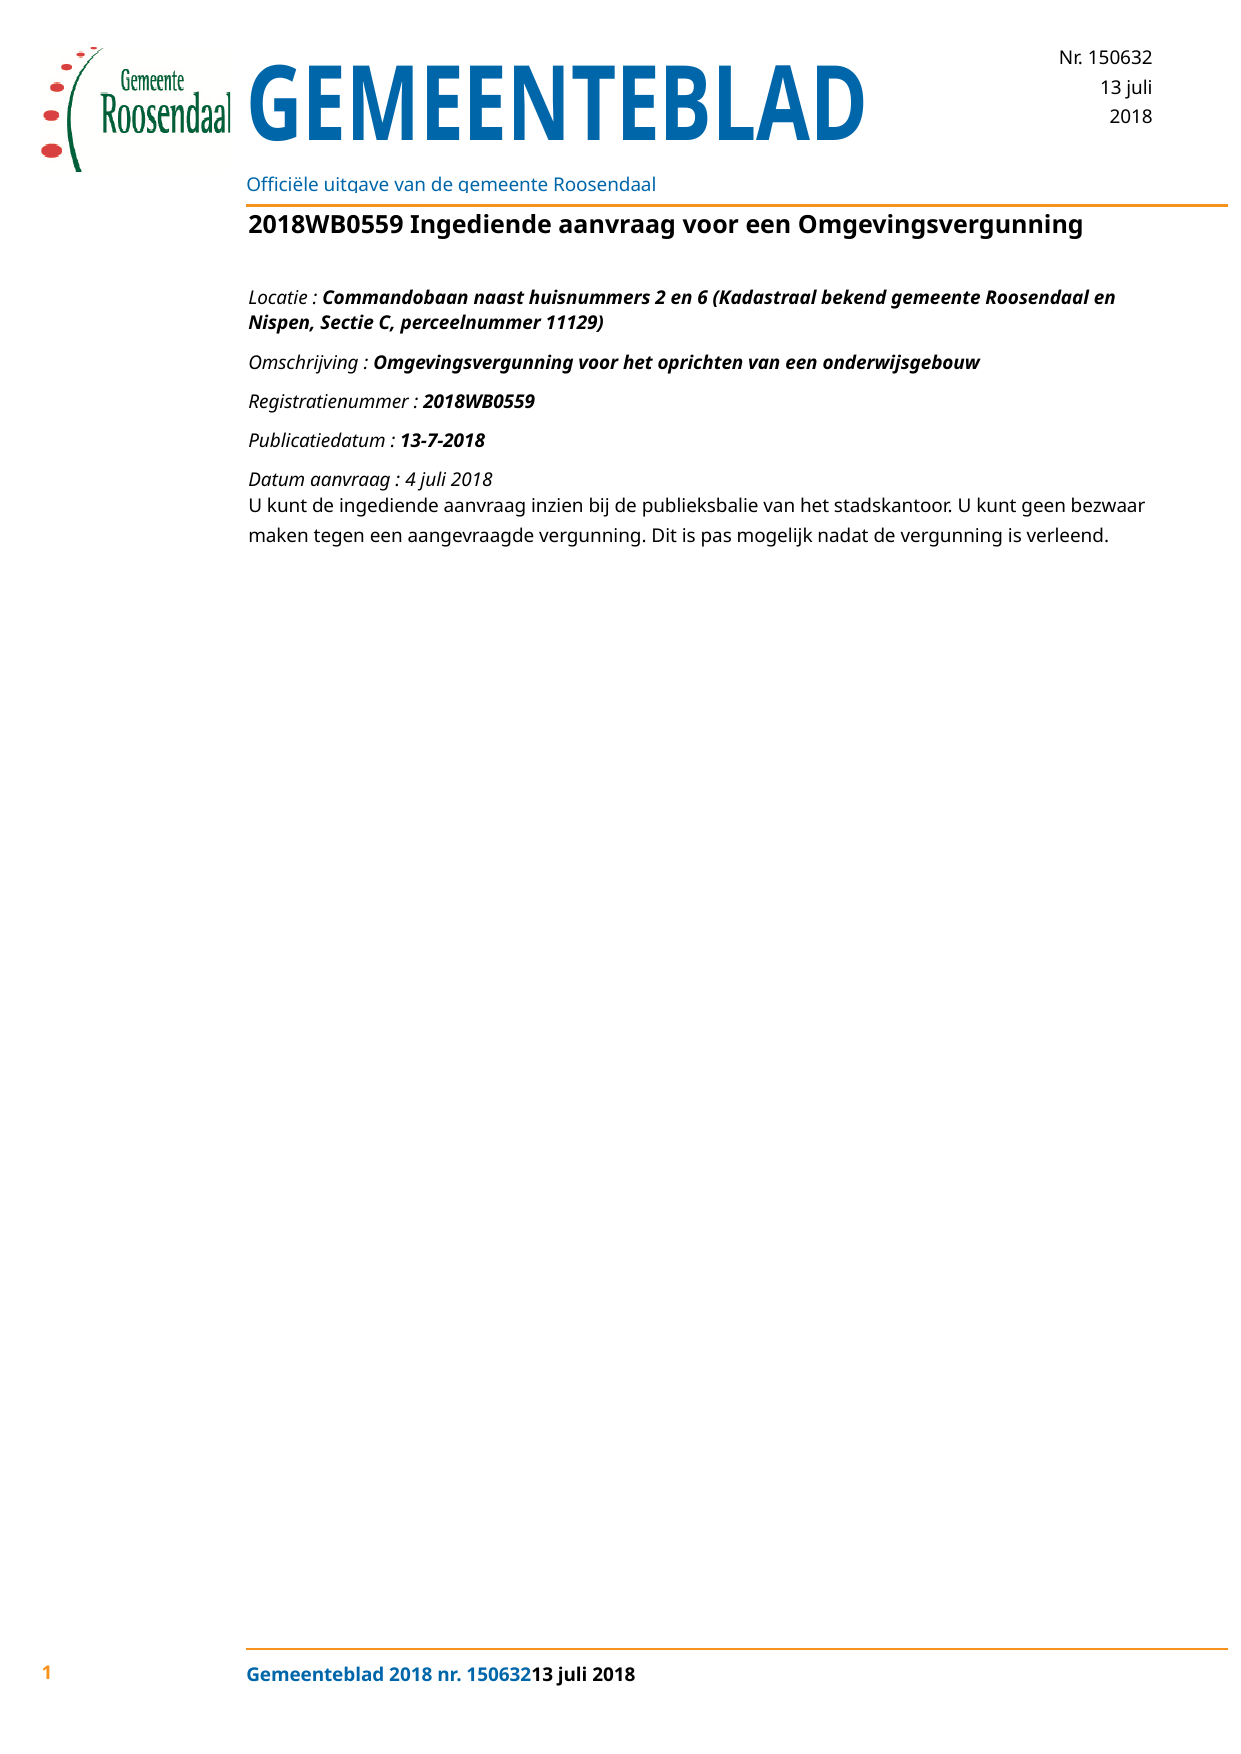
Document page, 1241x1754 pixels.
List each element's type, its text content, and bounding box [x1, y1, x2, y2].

text Publicatiedatum : 13-7-2018 [248, 427, 1152, 453]
text U kunt de ingediende aanvraag inzien bij de publieksbalie van het stadskantoor. U kunt geen bezwaar maken tegen een aangevraagde vergunning. Dit is pas mogelijk nadat de vergunning is verleend. [248, 492, 1152, 548]
picture [41, 47, 231, 172]
text Locatie : Commandobaan naast huisnummers 2 en 6 (Kadastraal bekend gemeente Roosendaal en Nispen, Sectie C, perceelnummer 11129) [248, 284, 1152, 335]
text Omschrijving : Omgevingsvergunning voor het oprichten van een onderwijsgebouw [248, 349, 1152, 374]
text Datum aanvraag : 4 juli 2018 [248, 467, 1152, 492]
text Registratienummer : 2018WB0559 [248, 388, 1152, 414]
text 2018WB0559 Ingediende aanvraag voor een Omgevingsvergunning [248, 207, 1152, 241]
